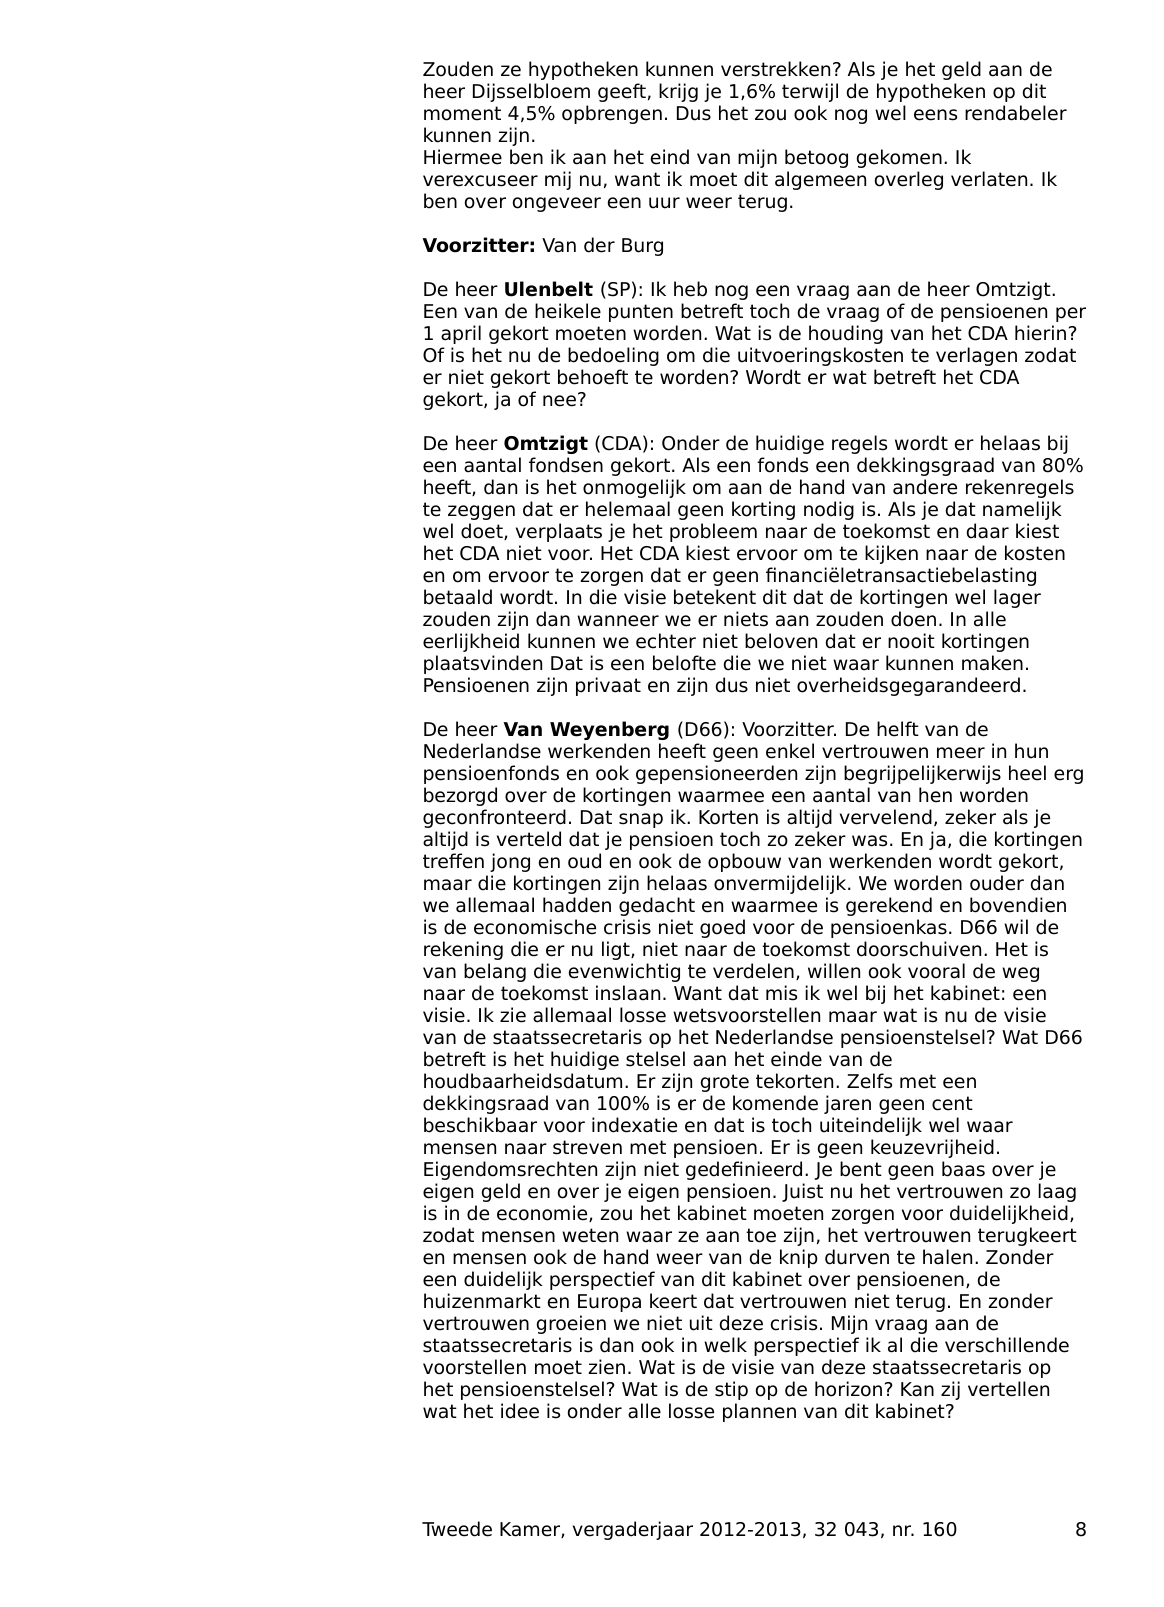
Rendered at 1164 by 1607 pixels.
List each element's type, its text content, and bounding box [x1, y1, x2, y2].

text Zouden ze hypotheken kunnen verstrekken? Als je het geld aan de heer Dijsselbloem geeft, krijg je 1,6% terwijl de hypotheken op dit moment 4,5% opbrengen. Dus het zou ook nog wel eens rendabeler kunnen zijn. [422, 59, 1087, 147]
text De heer Van Weyenberg (D66): Voorzitter. De helft van de Nederlandse werkenden heeft geen enkel vertrouwen meer in hun pensioenfonds en ook gepensioneerden zijn begrijpelijkerwijs heel erg bezorgd over de kortingen waarmee een aantal van hen worden geconfronteerd. Dat snap ik. Korten is altijd vervelend, zeker als je altijd is verteld dat je pensioen toch zo zeker was. En ja, die kortingen treffen jong en oud en ook de opbouw van werkenden wordt gekort, maar die kortingen zijn helaas onvermijdelijk. We worden ouder dan we allemaal hadden gedacht en waarmee is gerekend en bovendien is de economische crisis niet goed voor de pensioenkas. D66 wil de rekening die er nu ligt, niet naar de toekomst doorschuiven. Het is van belang die evenwichtig te verdelen, willen ook vooral de weg naar de toekomst inslaan. Want dat mis ik wel bij het kabinet: een visie. Ik zie allemaal losse wetsvoorstellen maar wat is nu de visie van de staatssecretaris op het Nederlandse pensioenstelsel? Wat D66 betreft is het huidige stelsel aan het einde van de houdbaarheidsdatum. Er zijn grote tekorten. Zelfs met een dekkingsraad van 100% is er de komende jaren geen cent beschikbaar voor indexatie en dat is toch uiteindelijk wel waar mensen naar streven met pensioen. Er is geen keuzevrijheid. Eigendomsrechten zijn niet gedefinieerd. Je bent geen baas over je eigen geld en over je eigen pensioen. Juist nu het vertrouwen zo laag is in de economie, zou het kabinet moeten zorgen voor duidelijkheid, zodat mensen weten waar ze aan toe zijn, het vertrouwen terugkeert en mensen ook de hand weer van de knip durven te halen. Zonder een duidelijk perspectief van dit kabinet over pensioenen, de huizenmarkt en Europa keert dat vertrouwen niet terug. En zonder vertrouwen groeien we niet uit deze crisis. Mijn vraag aan de staatssecretaris is dan ook in welk perspectief ik al die verschillende voorstellen moet zien. Wat is de visie van deze staatssecretaris op het pensioenstelsel? Wat is de stip op de horizon? Kan zij vertellen wat het idee is onder alle losse plannen van dit kabinet? [422, 719, 1087, 1423]
text De heer Omtzigt (CDA): Onder de huidige regels wordt er helaas bij een aantal fondsen gekort. Als een fonds een dekkingsgraad van 80% heeft, dan is het onmogelijk om aan de hand van andere rekenregels te zeggen dat er helemaal geen korting nodig is. Als je dat namelijk wel doet, verplaats je het probleem naar de toekomst en daar kiest het CDA niet voor. Het CDA kiest ervoor om te kijken naar de kosten en om ervoor te zorgen dat er geen financiëletransactiebelasting betaald wordt. In die visie betekent dit dat de kortingen wel lager zouden zijn dan wanneer we er niets aan zouden doen. In alle eerlijkheid kunnen we echter niet beloven dat er nooit kortingen plaatsvinden Dat is een belofte die we niet waar kunnen maken. Pensioenen zijn privaat en zijn dus niet overheidsgegarandeerd. [422, 433, 1087, 697]
text Hiermee ben ik aan het eind van mijn betoog gekomen. Ik verexcuseer mij nu, want ik moet dit algemeen overleg verlaten. Ik ben over ongeveer een uur weer terug. [422, 147, 1087, 213]
text Voorzitter: Van der Burg [422, 235, 1087, 257]
text De heer Ulenbelt (SP): Ik heb nog een vraag aan de heer Omtzigt. Een van de heikele punten betreft toch de vraag of de pensioenen per 1 april gekort moeten worden. Wat is de houding van het CDA hierin? Of is het nu de bedoeling om die uitvoeringskosten te verlagen zodat er niet gekort behoeft te worden? Wordt er wat betreft het CDA gekort, ja of nee? [422, 279, 1087, 411]
